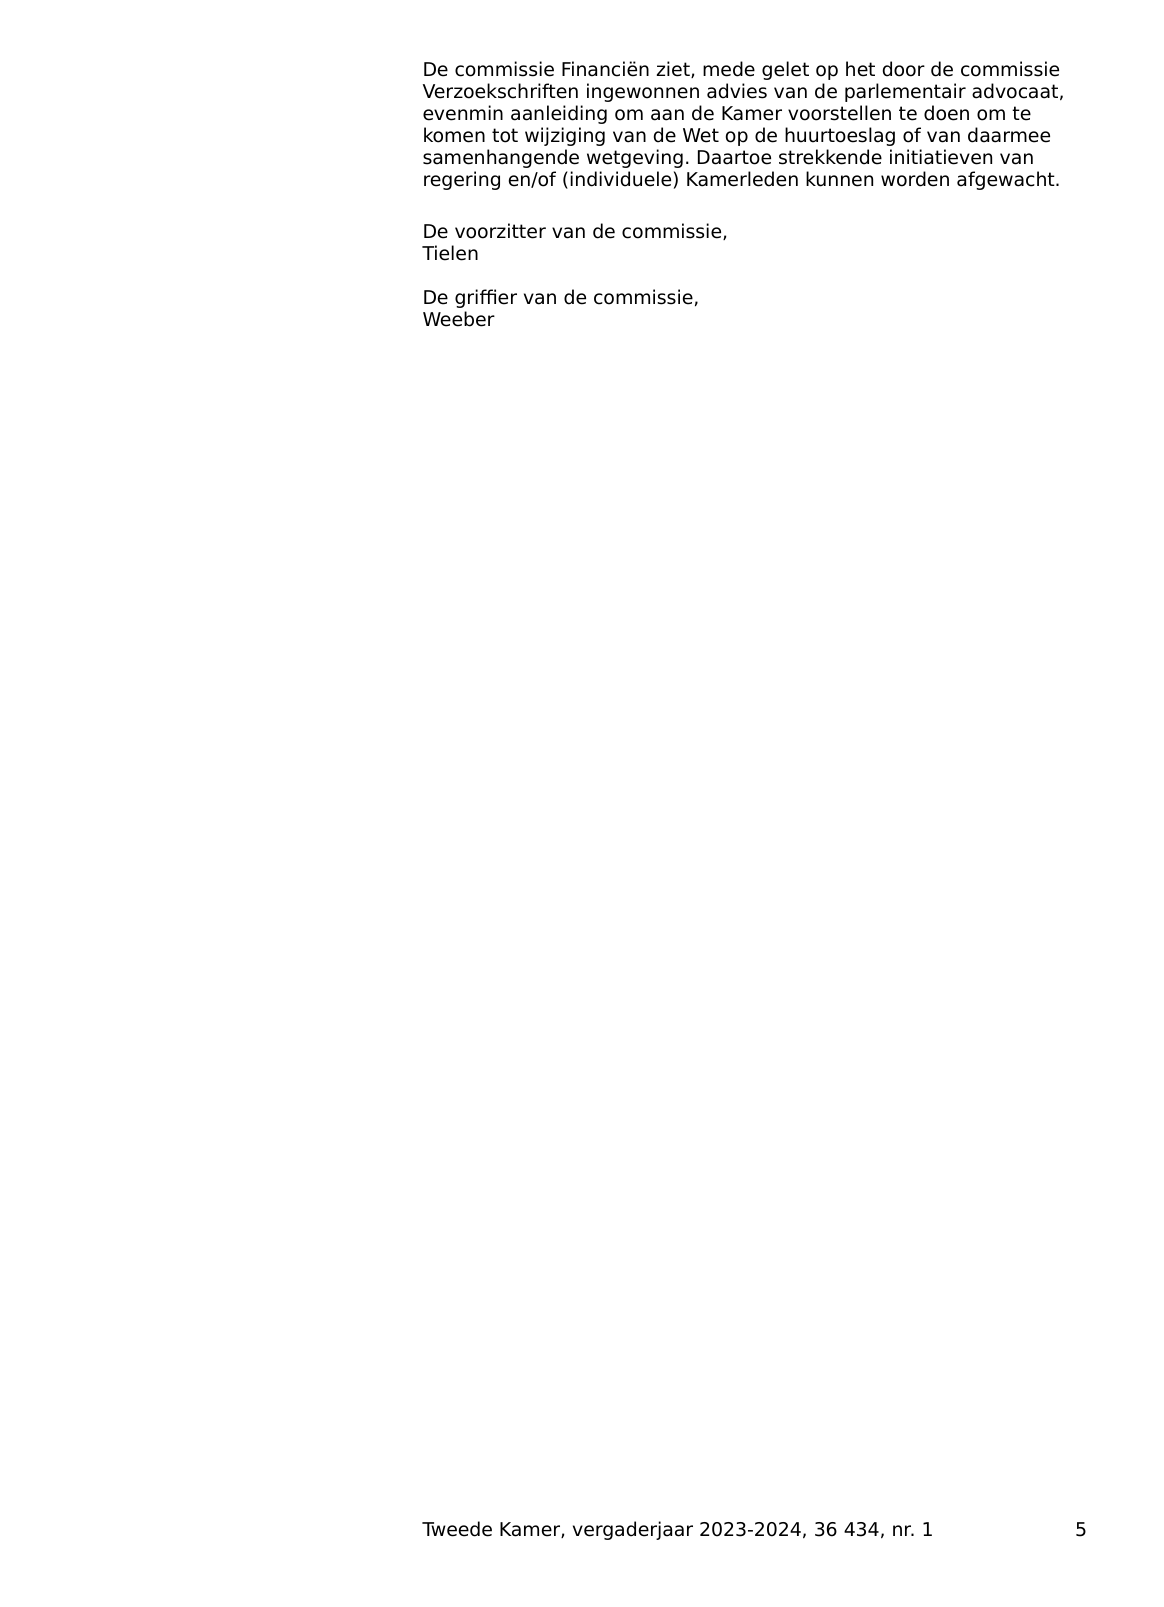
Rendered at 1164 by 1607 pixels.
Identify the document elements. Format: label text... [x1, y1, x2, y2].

text De voorzitter van de commissie, Tielen [422, 221, 1087, 265]
text De griffier van de commissie, Weeber [422, 287, 1087, 331]
text De commissie Financiën ziet, mede gelet op het door de commissie Verzoekschriften ingewonnen advies van de parlementair advocaat, evenmin aanleiding om aan de Kamer voorstellen te doen om te komen tot wijziging van de Wet op de huurtoeslag of van daarmee samenhangende wetgeving. Daartoe strekkende initiatieven van regering en/of (individuele) Kamerleden kunnen worden afgewacht. [422, 59, 1087, 191]
